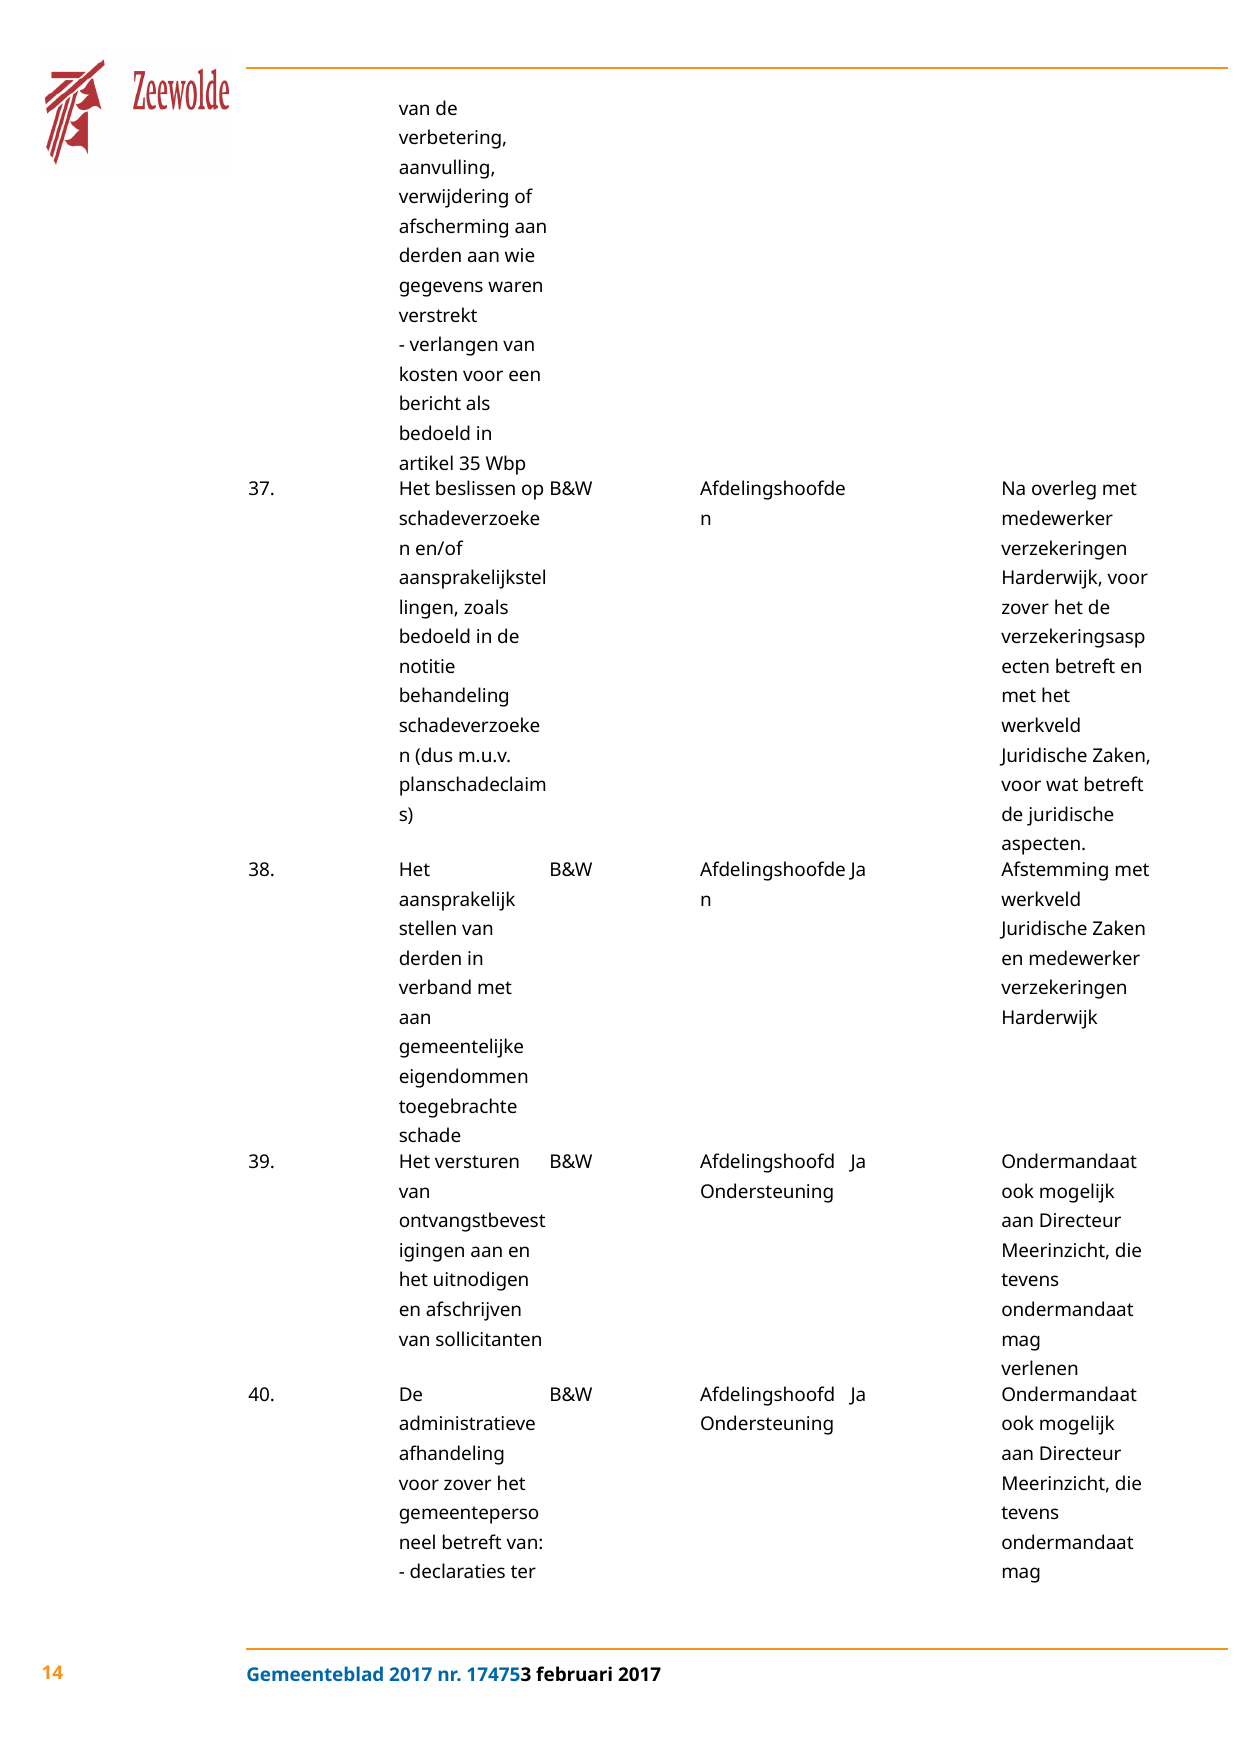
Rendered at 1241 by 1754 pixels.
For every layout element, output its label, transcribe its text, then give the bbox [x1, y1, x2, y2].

table_cell Ja [850, 1148, 1001, 1381]
table_cell [1001, 95, 1152, 476]
table_cell Ja [850, 1381, 1001, 1584]
table_cell [248, 1148, 398, 1381]
table_cell [549, 95, 700, 476]
table_cell [248, 856, 398, 1148]
table_cell Afstemming met werkveld Juridische Zaken en medewerker verzekeringen Harderwijk [1001, 856, 1152, 1148]
table_cell [248, 1381, 398, 1584]
picture [41, 47, 231, 172]
table_cell Ondermandaat ook mogelijk aan Directeur Meerinzicht, die tevens ondermandaat mag verlenen [1001, 1148, 1152, 1381]
table_cell [248, 95, 398, 476]
table_cell B&W [549, 856, 700, 1148]
table_cell Afdelingshoofd Ondersteuning [700, 1148, 850, 1381]
table_cell [700, 95, 850, 476]
table_cell Het aansprakelijk stellen van derden in verband met aan gemeentelijke eigendommen toegebrachte schade [399, 856, 549, 1148]
table_cell B&W [549, 1381, 700, 1584]
table_cell Afdelingshoofden [700, 856, 850, 1148]
table_cell Ondermandaat ook mogelijk aan Directeur Meerinzicht, die tevens ondermandaat mag [1001, 1381, 1152, 1584]
table_cell [850, 95, 1001, 476]
table_cell Na overleg met medewerker verzekeringen Harderwijk, voor zover het de verzekeringsaspecten betreft en met het werkveld Juridische Zaken, voor wat betreft de juridische aspecten. [1001, 476, 1152, 856]
table_cell [248, 476, 398, 856]
table_cell Afdelingshoofd Ondersteuning [700, 1381, 850, 1584]
table_cell [850, 476, 1001, 856]
table_cell Afdelingshoofden [700, 476, 850, 856]
table_cell B&W [549, 1148, 700, 1381]
table_cell Het beslissen op schadeverzoeken en/of aansprakelijkstellingen, zoals bedoeld in de notitie behandeling schadeverzoeken (dus m.u.v. planschadeclaims) [399, 476, 549, 856]
table_cell B&W [549, 476, 700, 856]
table_cell De administratieve afhandeling voor zover het gemeentepersoneel betreft van: - declaraties ter [399, 1381, 549, 1584]
table_cell Ja [850, 856, 1001, 1148]
table_cell Het versturen van ontvangstbevestigingen aan en het uitnodigen en afschrijven van sollicitanten [399, 1148, 549, 1381]
table_cell van de verbetering, aanvulling, verwijdering of afscherming aan derden aan wie gegevens waren verstrekt - verlangen van kosten voor een bericht als bedoeld in artikel 35 Wbp [399, 95, 549, 476]
